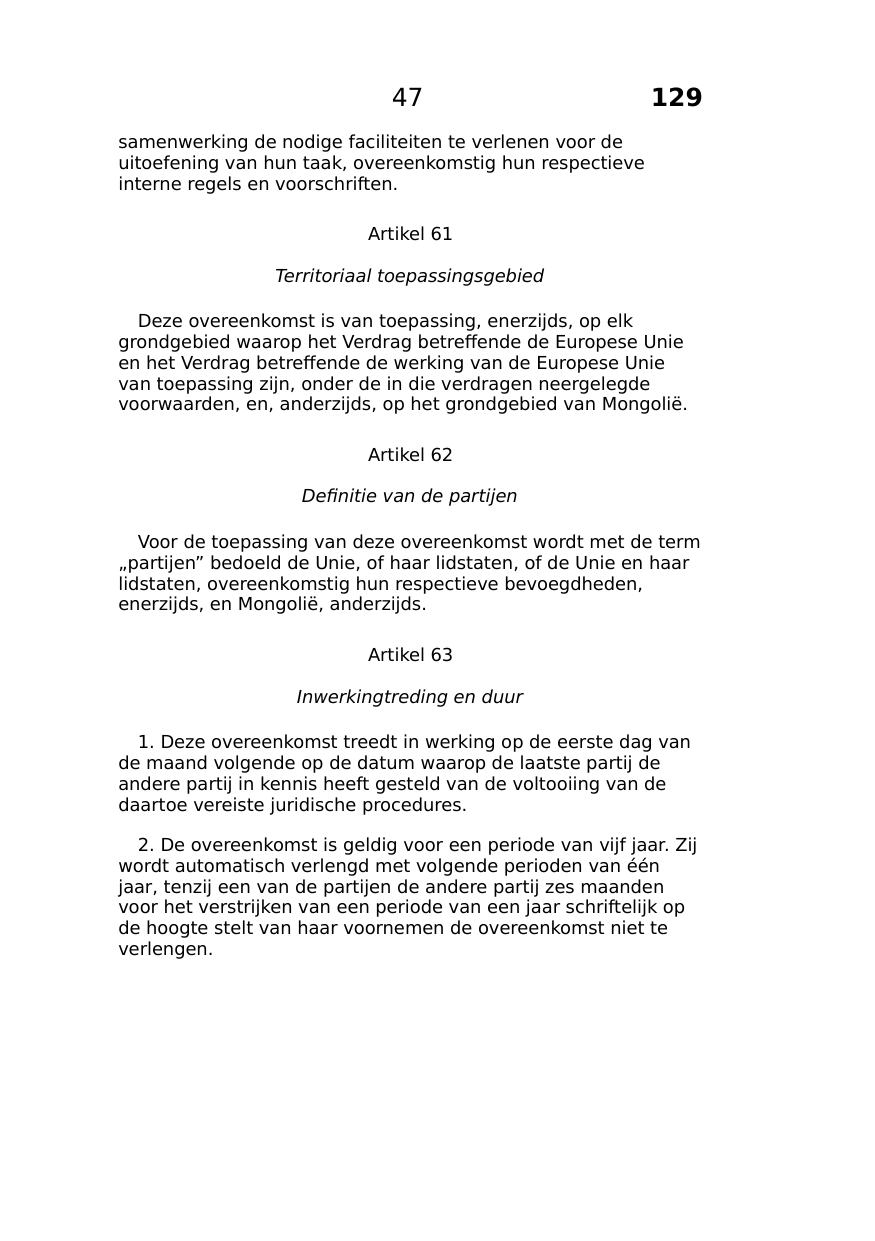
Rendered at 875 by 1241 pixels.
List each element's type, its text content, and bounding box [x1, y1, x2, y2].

text 1. Deze overeenkomst treedt in werking op de eerste dag van de maand volgende op de datum waarop de laatste partij de andere partij in kennis heeft gesteld van de voltooiing van de daartoe vereiste juridische procedures. [118, 732, 703, 815]
subtitle Artikel 62 Definitie van de partijen [118, 445, 703, 507]
subtitle Artikel 61 Territoriaal toepassingsgebied [118, 224, 703, 286]
text Voor de toepassing van deze overeenkomst wordt met de term „partijen” bedoeld de Unie, of haar lidstaten, of de Unie en haar lidstaten, overeenkomstig hun respectieve bevoegdheden, enerzijds, en Mongolië, anderzijds. [118, 532, 703, 615]
text 2. De overeenkomst is geldig voor een periode van vijf jaar. Zij wordt automatisch verlengd met volgende perioden van één jaar, tenzij een van de partijen de andere partij zes maanden voor het verstrijken van een periode van een jaar schriftelijk op de hoogte stelt van haar voornemen de overeenkomst niet te verlengen. [118, 835, 703, 959]
text samenwerking de nodige faciliteiten te verlenen voor de uitoefening van hun taak, overeenkomstig hun respectieve interne regels en voorschriften. [118, 132, 703, 194]
text Deze overeenkomst is van toepassing, enerzijds, op elk grondgebied waarop het Verdrag betreffende de Europese Unie en het Verdrag betreffende de werking van de Europese Unie van toepassing zijn, onder de in die verdragen neergelegde voorwaarden, en, anderzijds, op het grondgebied van Mongolië. [118, 311, 703, 415]
subtitle Artikel 63 Inwerkingtreding en duur [118, 645, 703, 707]
